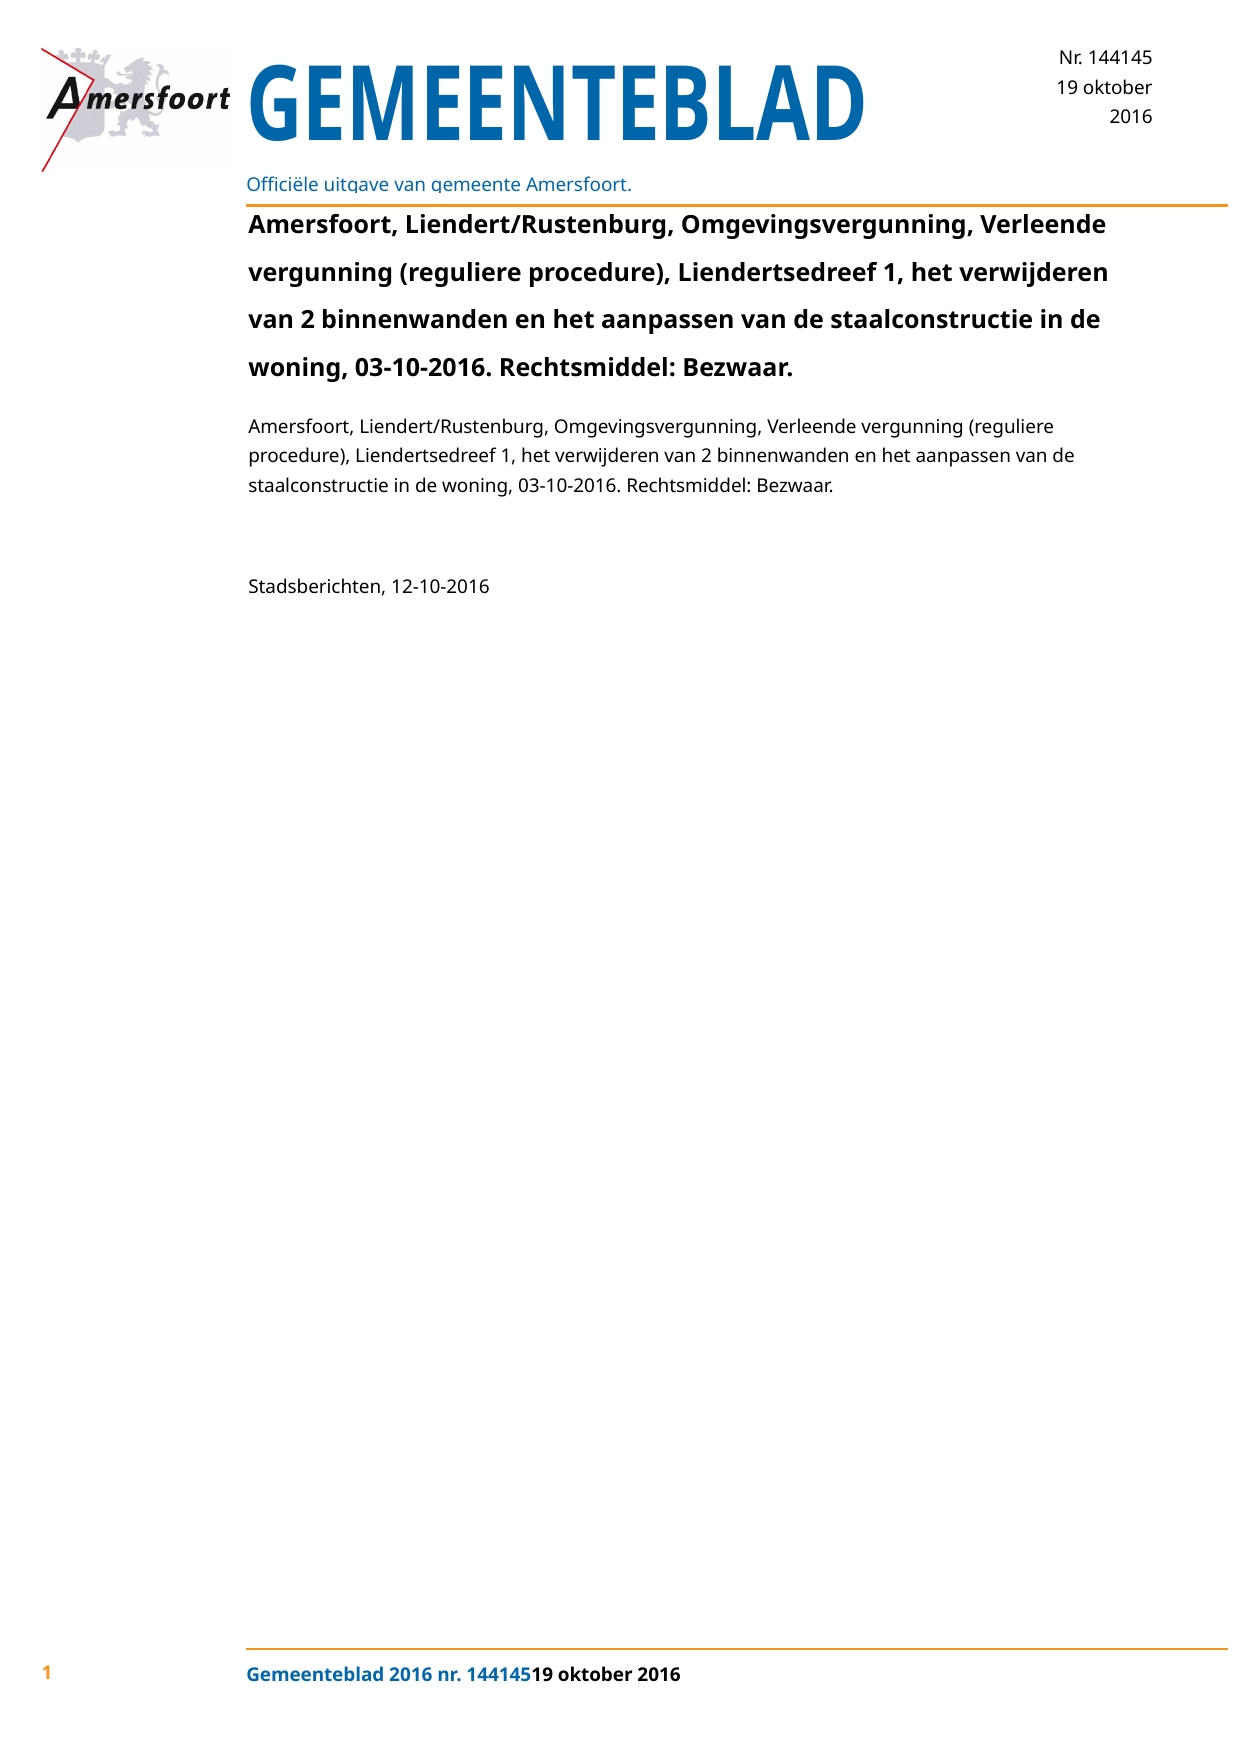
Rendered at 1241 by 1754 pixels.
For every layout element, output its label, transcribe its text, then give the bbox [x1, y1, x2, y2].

text Amersfoort, Liendert/Rustenburg, Omgevingsvergunning, Verleende vergunning (reguliere procedure), Liendertsedreef 1, het verwijderen van 2 binnenwanden en het aanpassen van de staalconstructie in de woning, 03-10-2016. Rechtsmiddel: Bezwaar. [248, 413, 1152, 498]
text Stadsberichten, 12-10-2016 [248, 573, 1152, 599]
text Amersfoort, Liendert/Rustenburg, Omgevingsvergunning, Verleende vergunning (reguliere procedure), Liendertsedreef 1, het verwijderen van 2 binnenwanden en het aanpassen van de staalconstructie in de woning, 03-10-2016. Rechtsmiddel: Bezwaar. [248, 207, 1152, 384]
picture [41, 47, 231, 172]
